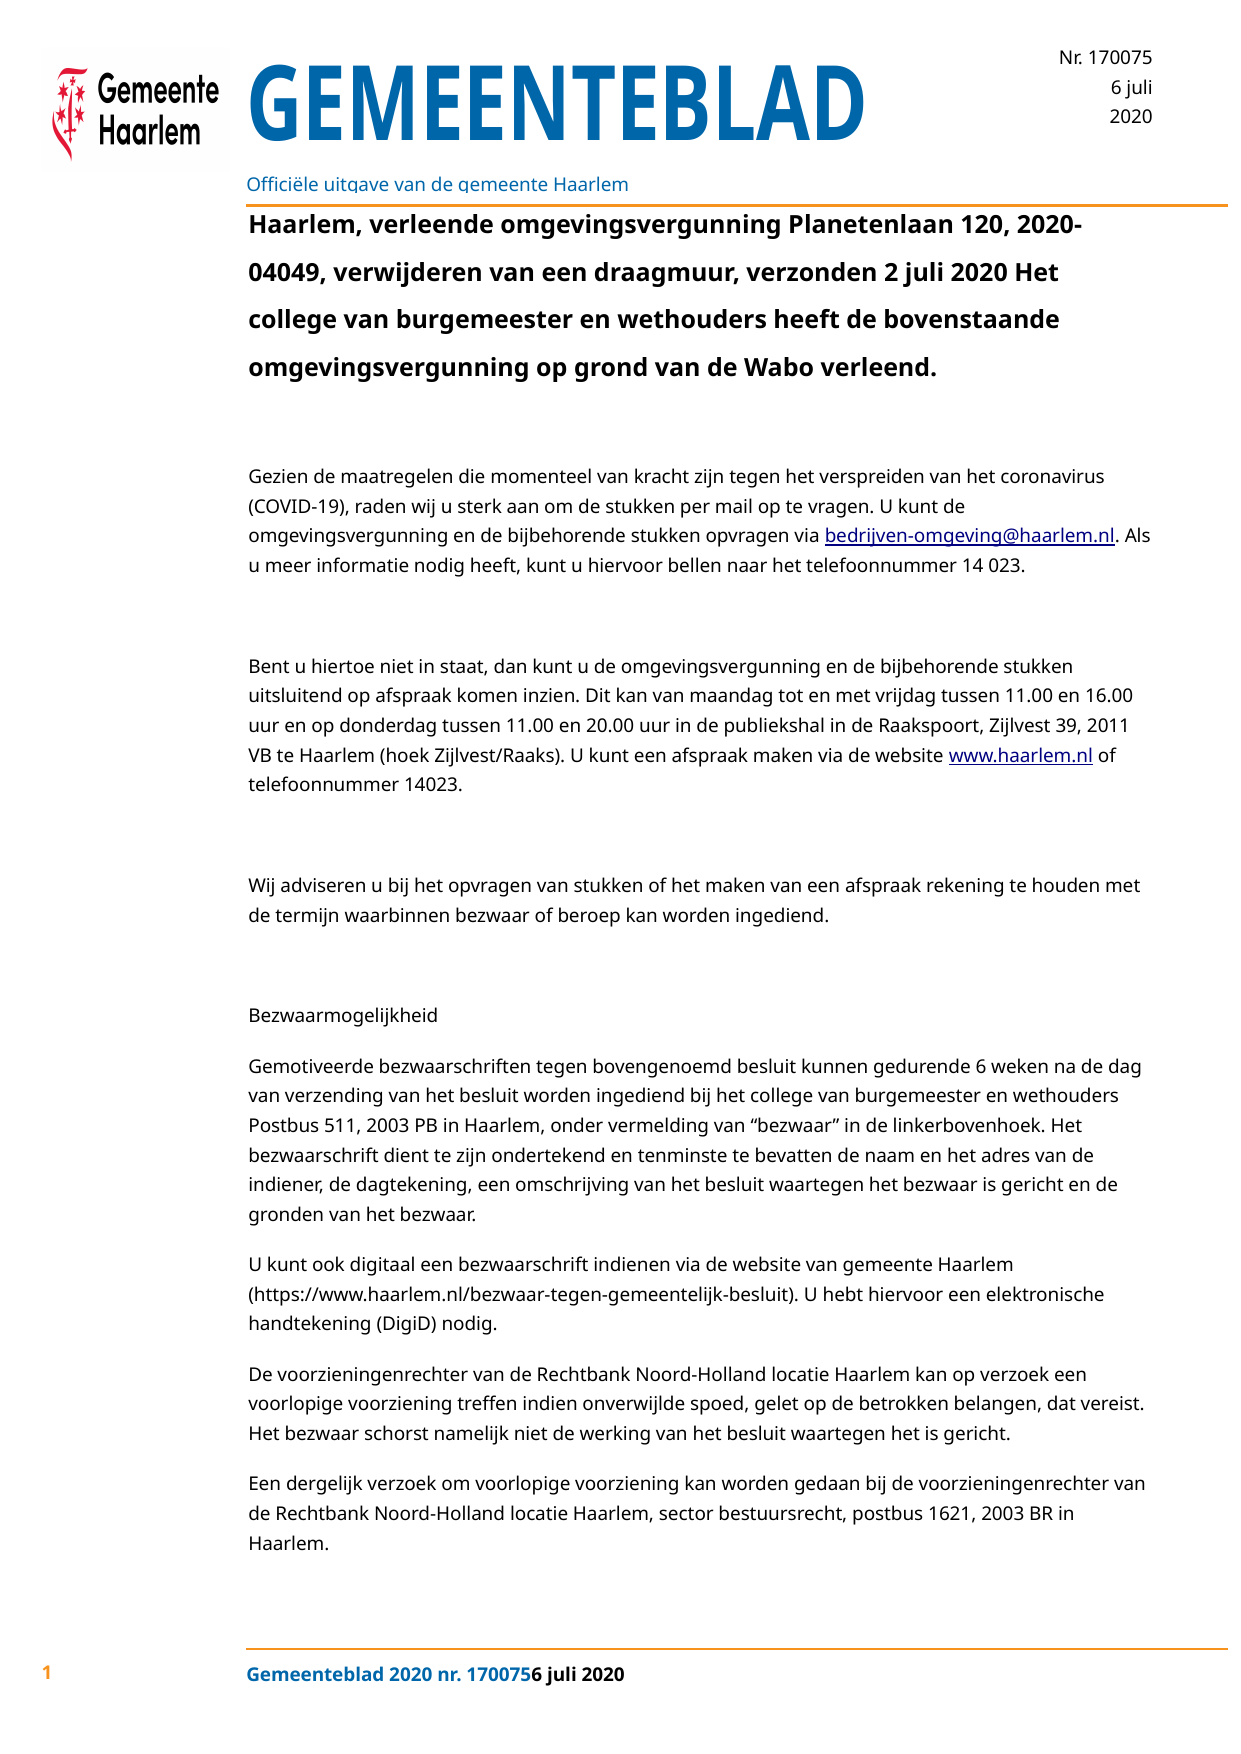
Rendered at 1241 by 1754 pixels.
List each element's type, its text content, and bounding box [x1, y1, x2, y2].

text De voorzieningenrechter van de Rechtbank Noord-Holland locatie Haarlem kan op verzoek een voorlopige voorziening treffen indien onverwijlde spoed, gelet op de betrokken belangen, dat vereist. Het bezwaar schorst namelijk niet de werking van het besluit waartegen het is gericht. [248, 1361, 1152, 1446]
text Gezien de maatregelen die momenteel van kracht zijn tegen het verspreiden van het coronavirus (COVID-19), raden wij u sterk aan om de stukken per mail op te vragen. U kunt de omgevingsvergunning en de bijbehorende stukken opvragen via bedrijven-omgeving@haarlem.nl. Als u meer informatie nodig heeft, kunt u hiervoor bellen naar het telefoonnummer 14 023. [248, 463, 1152, 578]
text Wij adviseren u bij het opvragen van stukken of het maken van een afspraak rekening te houden met de termijn waarbinnen bezwaar of beroep kan worden ingediend. [248, 872, 1152, 928]
text Bezwaarmogelijkheid [248, 1003, 1152, 1028]
text Bent u hiertoe niet in staat, dan kunt u de omgevingsvergunning en de bijbehorende stukken uitsluitend op afspraak komen inzien. Dit kan van maandag tot en met vrijdag tussen 11.00 en 16.00 uur en op donderdag tussen 11.00 en 20.00 uur in de publiekshal in de Raakspoort, Zijlvest 39, 2011 VB te Haarlem (hoek Zijlvest/Raaks). U kunt een afspraak maken via de website www.haarlem.nl of telefoonnummer 14023. [248, 653, 1152, 797]
text Een dergelijk verzoek om voorlopige voorziening kan worden gedaan bij de voorzieningenrechter van de Rechtbank Noord-Holland locatie Haarlem, sector bestuursrecht, postbus 1621, 2003 BR in Haarlem. [248, 1471, 1152, 1556]
text Gemotiveerde bezwaarschriften tegen bovengenoemd besluit kunnen gedurende 6 weken na de dag van verzending van het besluit worden ingediend bij het college van burgemeester en wethouders Postbus 511, 2003 PB in Haarlem, onder vermelding van “bezwaar” in de linkerbovenhoek. Het bezwaarschrift dient te zijn ondertekend en tenminste te bevatten de naam en het adres van de indiener, de dagtekening, een omschrijving van het besluit waartegen het bezwaar is gericht en de gronden van het bezwaar. [248, 1053, 1152, 1227]
picture [41, 47, 231, 172]
text Haarlem, verleende omgevingsvergunning Planetenlaan 120, 2020-04049, verwijderen van een draagmuur, verzonden 2 juli 2020 Het college van burgemeester en wethouders heeft de bovenstaande omgevingsvergunning op grond van de Wabo verleend. [248, 207, 1152, 384]
text U kunt ook digitaal een bezwaarschrift indienen via de website van gemeente Haarlem (https://www.haarlem.nl/bezwaar-tegen-gemeentelijk-besluit). U hebt hiervoor een elektronische handtekening (DigiD) nodig. [248, 1251, 1152, 1336]
